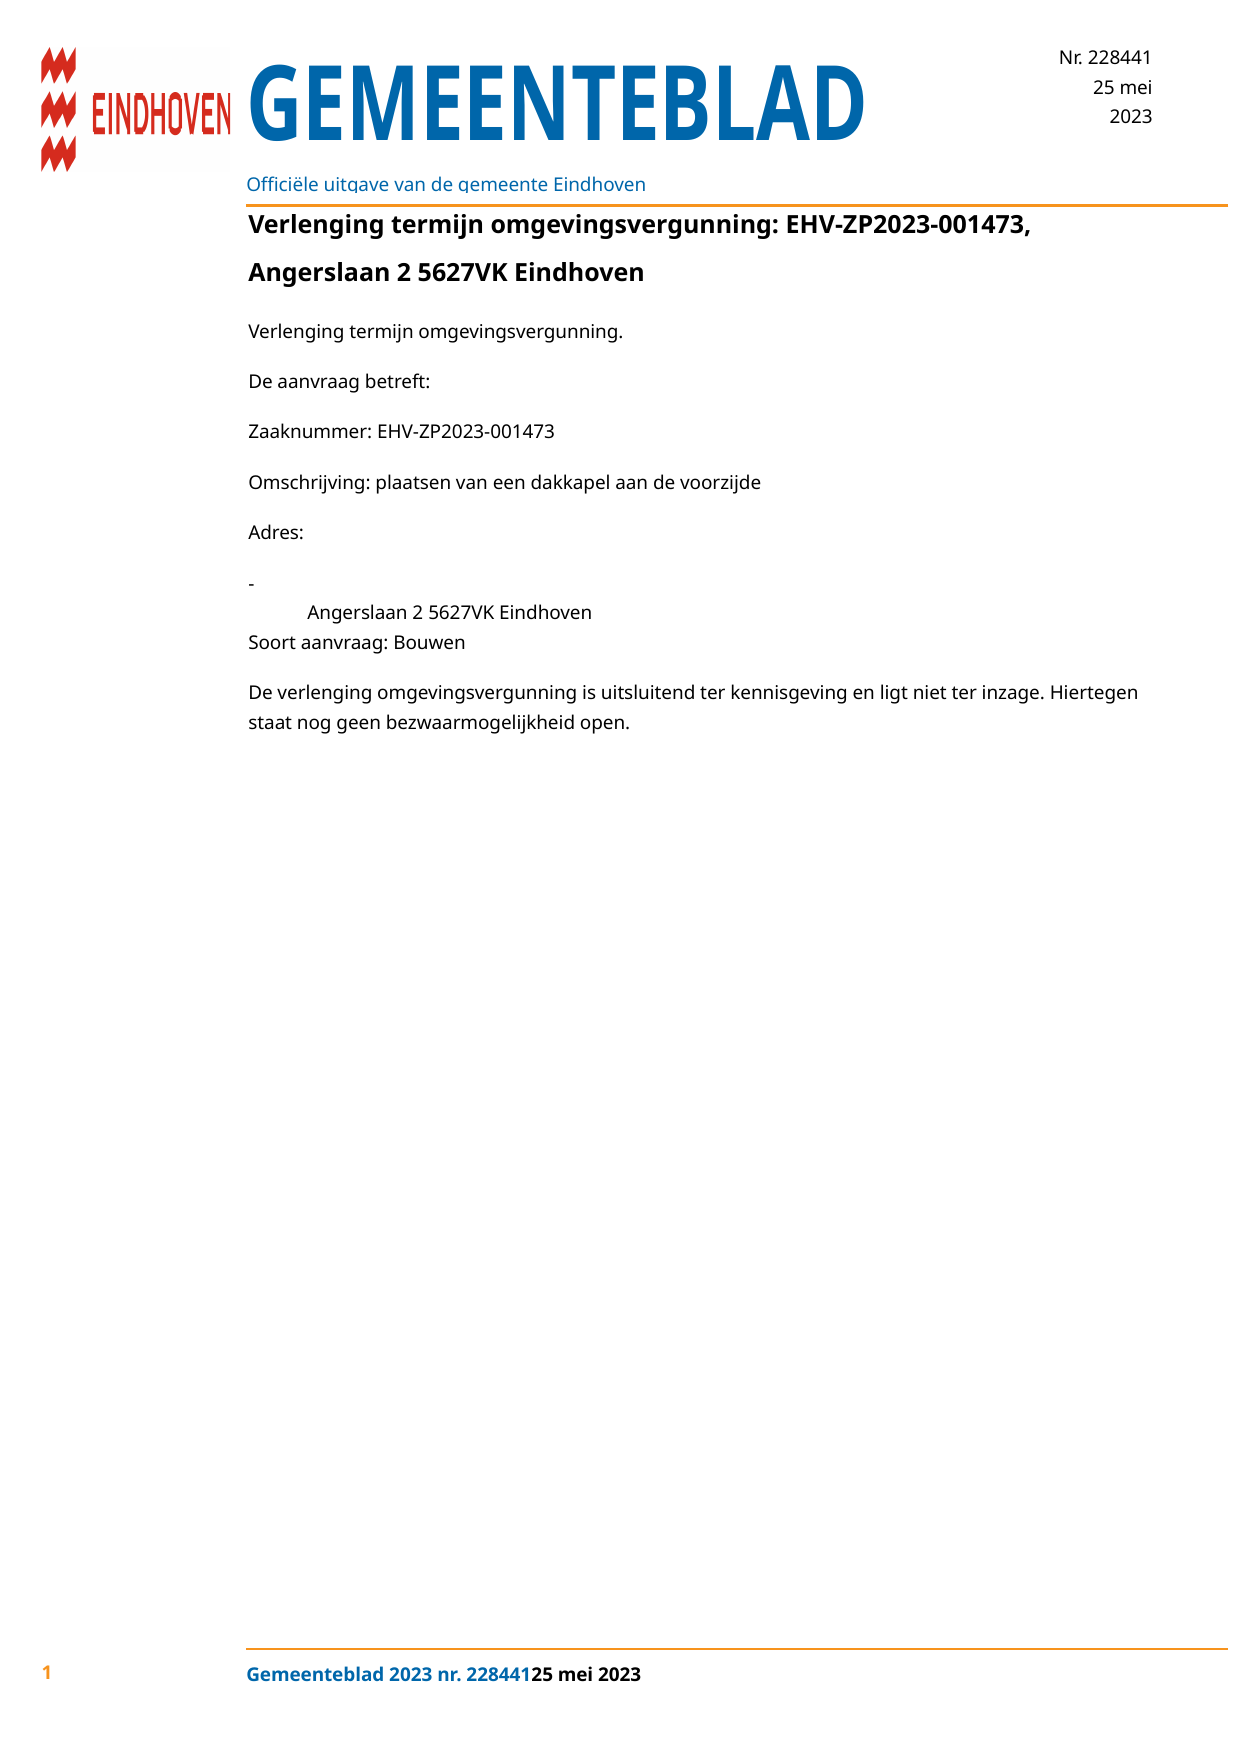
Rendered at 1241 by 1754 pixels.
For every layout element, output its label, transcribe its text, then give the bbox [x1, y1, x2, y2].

text Zaaknummer: EHV-ZP2023-001473 [248, 419, 1152, 444]
list Angerslaan 2 5627VK Eindhoven [248, 599, 1152, 625]
text Soort aanvraag: Bouwen [248, 629, 1152, 655]
picture [41, 47, 231, 172]
text Verlenging termijn omgevingsvergunning. [248, 318, 1152, 344]
text Verlenging termijn omgevingsvergunning: EHV-ZP2023-001473, Angerslaan 2 5627VK Eindhoven [248, 207, 1152, 288]
text Adres: [248, 519, 1152, 545]
text De aanvraag betreft: [248, 368, 1152, 394]
text Omschrijving: plaatsen van een dakkapel aan de voorzijde [248, 469, 1152, 495]
text De verlenging omgevingsvergunning is uitsluitend ter kennisgeving en ligt niet ter inzage. Hiertegen staat nog geen bezwaarmogelijkheid open. [248, 679, 1152, 735]
